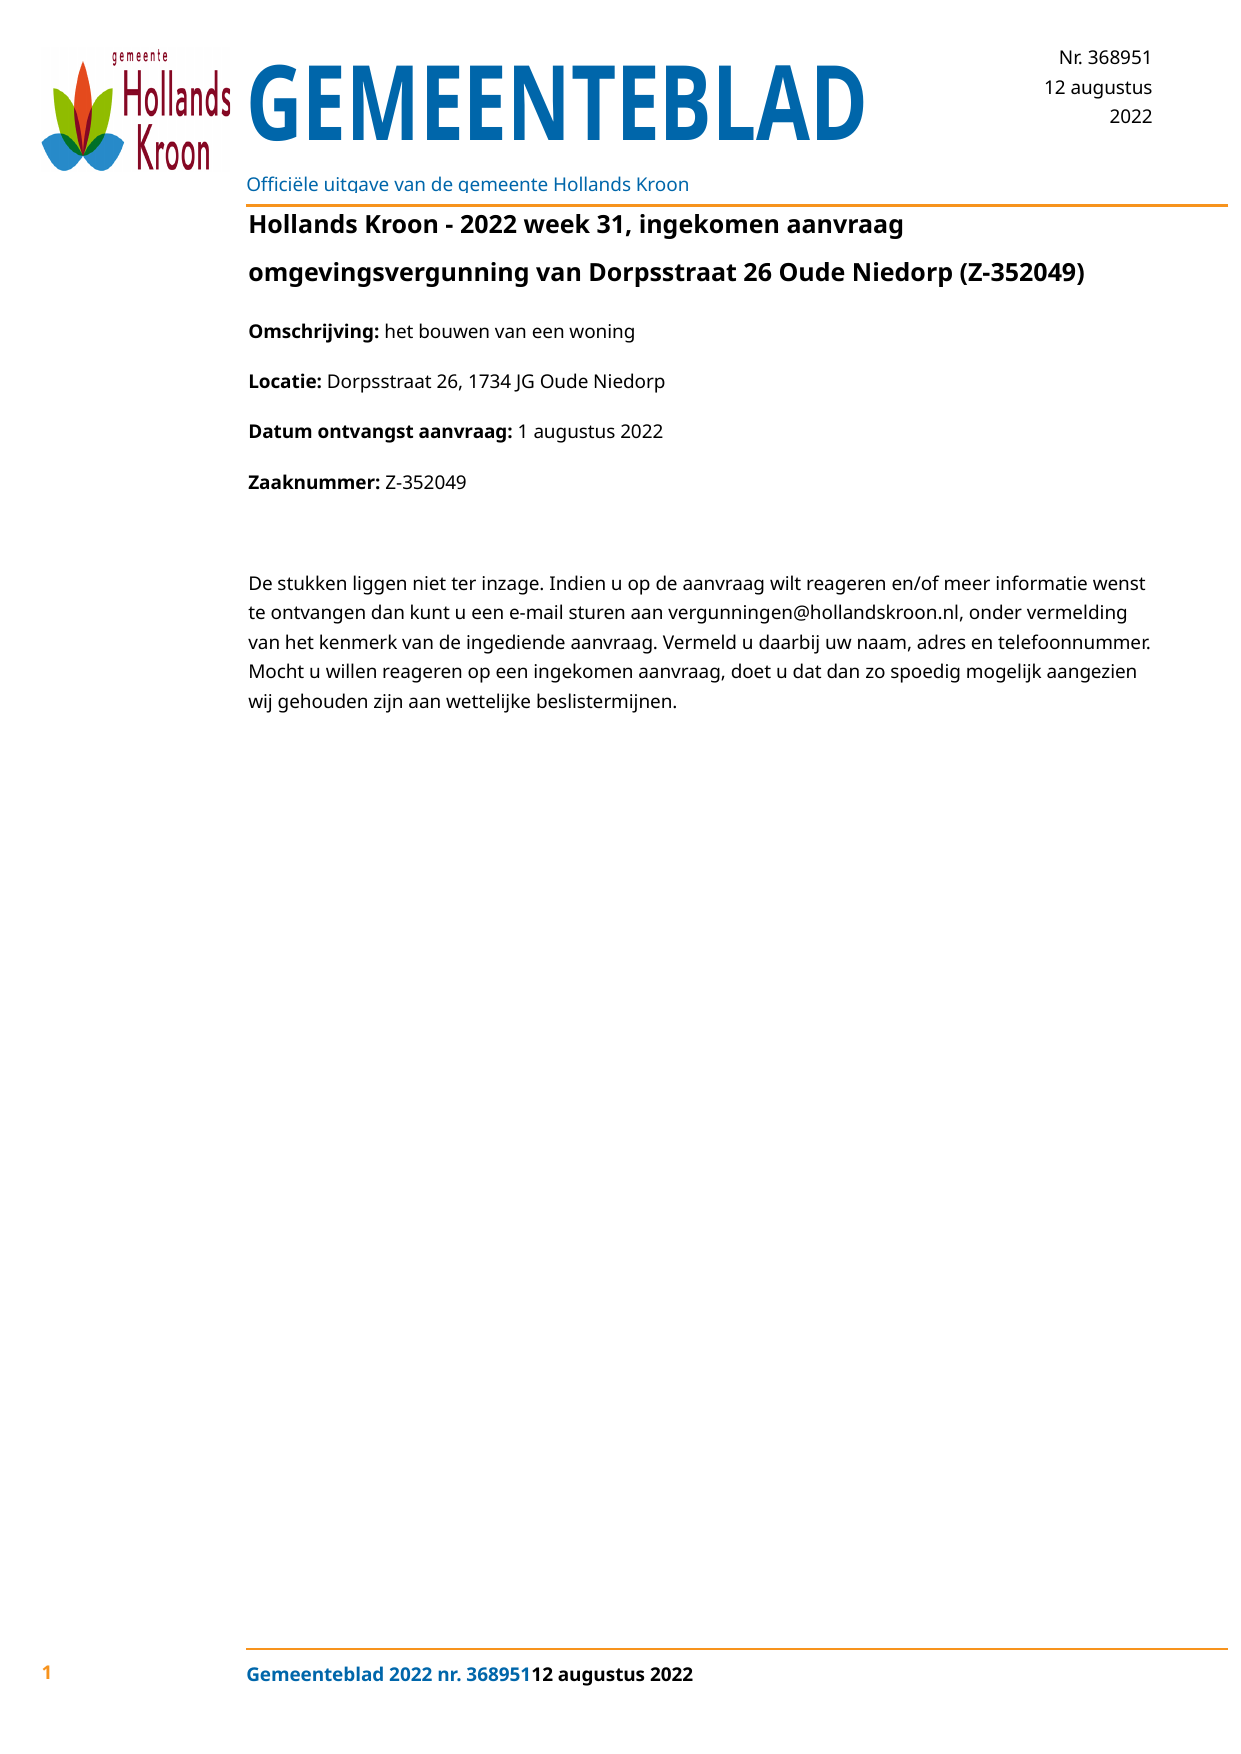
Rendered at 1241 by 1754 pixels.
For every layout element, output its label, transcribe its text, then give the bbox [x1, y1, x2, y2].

picture [41, 47, 231, 172]
text De stukken liggen niet ter inzage. Indien u op de aanvraag wilt reageren en/of meer informatie wenst te ontvangen dan kunt u een e-mail sturen aan vergunningen@hollandskroon.nl, onder vermelding van het kenmerk van de ingediende aanvraag. Vermeld u daarbij uw naam, adres en telefoonnummer. Mocht u willen reageren op een ingekomen aanvraag, doet u dat dan zo spoedig mogelijk aangezien wij gehouden zijn aan wettelijke beslistermijnen. [248, 570, 1152, 714]
text Omschrijving: het bouwen van een woning [248, 318, 1152, 344]
text Hollands Kroon - 2022 week 31, ingekomen aanvraag omgevingsvergunning van Dorpsstraat 26 Oude Niedorp (Z-352049) [248, 207, 1152, 288]
text Zaaknummer: Z-352049 [248, 469, 1152, 495]
text Datum ontvangst aanvraag: 1 augustus 2022 [248, 419, 1152, 444]
text Locatie: Dorpsstraat 26, 1734 JG Oude Niedorp [248, 368, 1152, 394]
